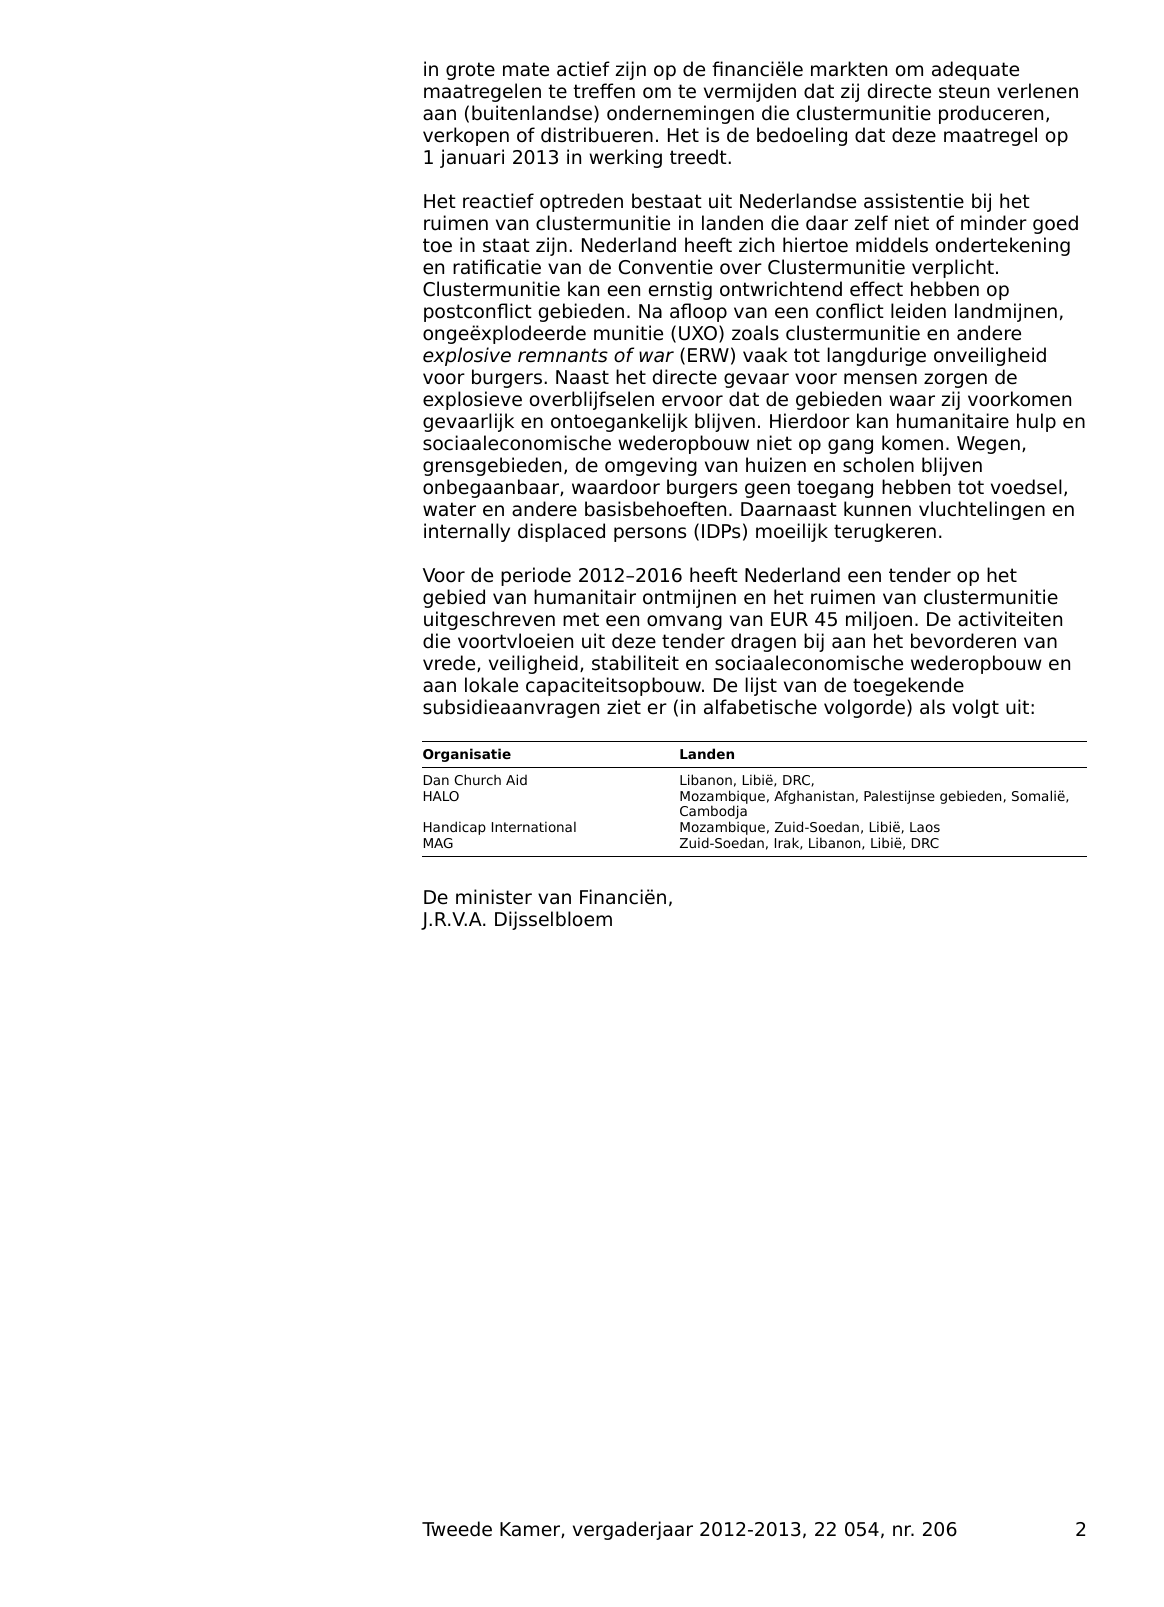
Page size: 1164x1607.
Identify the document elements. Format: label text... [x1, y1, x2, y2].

text Voor de periode 2012–2016 heeft Nederland een tender op het gebied van humanitair ontmijnen en het ruimen van clustermunitie uitgeschreven met een omvang van EUR 45 miljoen. De activiteiten die voortvloeien uit deze tender dragen bij aan het bevorderen van vrede, veiligheid, stabiliteit en sociaaleconomische wederopbouw en aan lokale capaciteitsopbouw. De lijst van de toegekende subsidieaanvragen ziet er (in alfabetische volgorde) als volgt uit: [422, 565, 1087, 719]
table_cell MAG [422, 836, 673, 856]
table_cell Mozambique, Zuid-Soedan, Libië, Laos [673, 820, 1087, 836]
text in grote mate actief zijn op de financiële markten om adequate maatregelen te treffen om te vermijden dat zij directe steun verlenen aan (buitenlandse) ondernemingen die clustermunitie produceren, verkopen of distribueren. Het is de bedoeling dat deze maatregel op 1 januari 2013 in werking treedt. [422, 59, 1087, 169]
table_cell Zuid-Soedan, Irak, Libanon, Libië, DRC [673, 836, 1087, 856]
table_header Organisatie [422, 742, 673, 767]
table_cell Libanon, Libië, DRC, [673, 768, 1087, 788]
table_header Landen [673, 742, 1087, 767]
table_cell Mozambique, Afghanistan, Palestijnse gebieden, Somalië, Cambodja [673, 788, 1087, 820]
table_cell Dan Church Aid [422, 768, 673, 788]
text Het reactief optreden bestaat uit Nederlandse assistentie bij het ruimen van clustermunitie in landen die daar zelf niet of minder goed toe in staat zijn. Nederland heeft zich hiertoe middels ondertekening en ratificatie van de Conventie over Clustermunitie verplicht. Clustermunitie kan een ernstig ontwrichtend effect hebben op postconflict gebieden. Na afloop van een conflict leiden landmijnen, ongeëxplodeerde munitie (UXO) zoals clustermunitie en andere explosive remnants of war (ERW) vaak tot langdurige onveiligheid voor burgers. Naast het directe gevaar voor mensen zorgen de explosieve overblijfselen ervoor dat de gebieden waar zij voorkomen gevaarlijk en ontoegankelijk blijven. Hierdoor kan humanitaire hulp en sociaaleconomische wederopbouw niet op gang komen. Wegen, grensgebieden, de omgeving van huizen en scholen blijven onbegaanbaar, waardoor burgers geen toegang hebben tot voedsel, water en andere basisbehoeften. Daarnaast kunnen vluchtelingen en internally displaced persons (IDPs) moeilijk terugkeren. [422, 191, 1087, 543]
table_cell Handicap International [422, 820, 673, 836]
table_cell HALO [422, 788, 673, 820]
text De minister van Financiën, J.R.V.A. Dijsselbloem [422, 887, 1087, 931]
